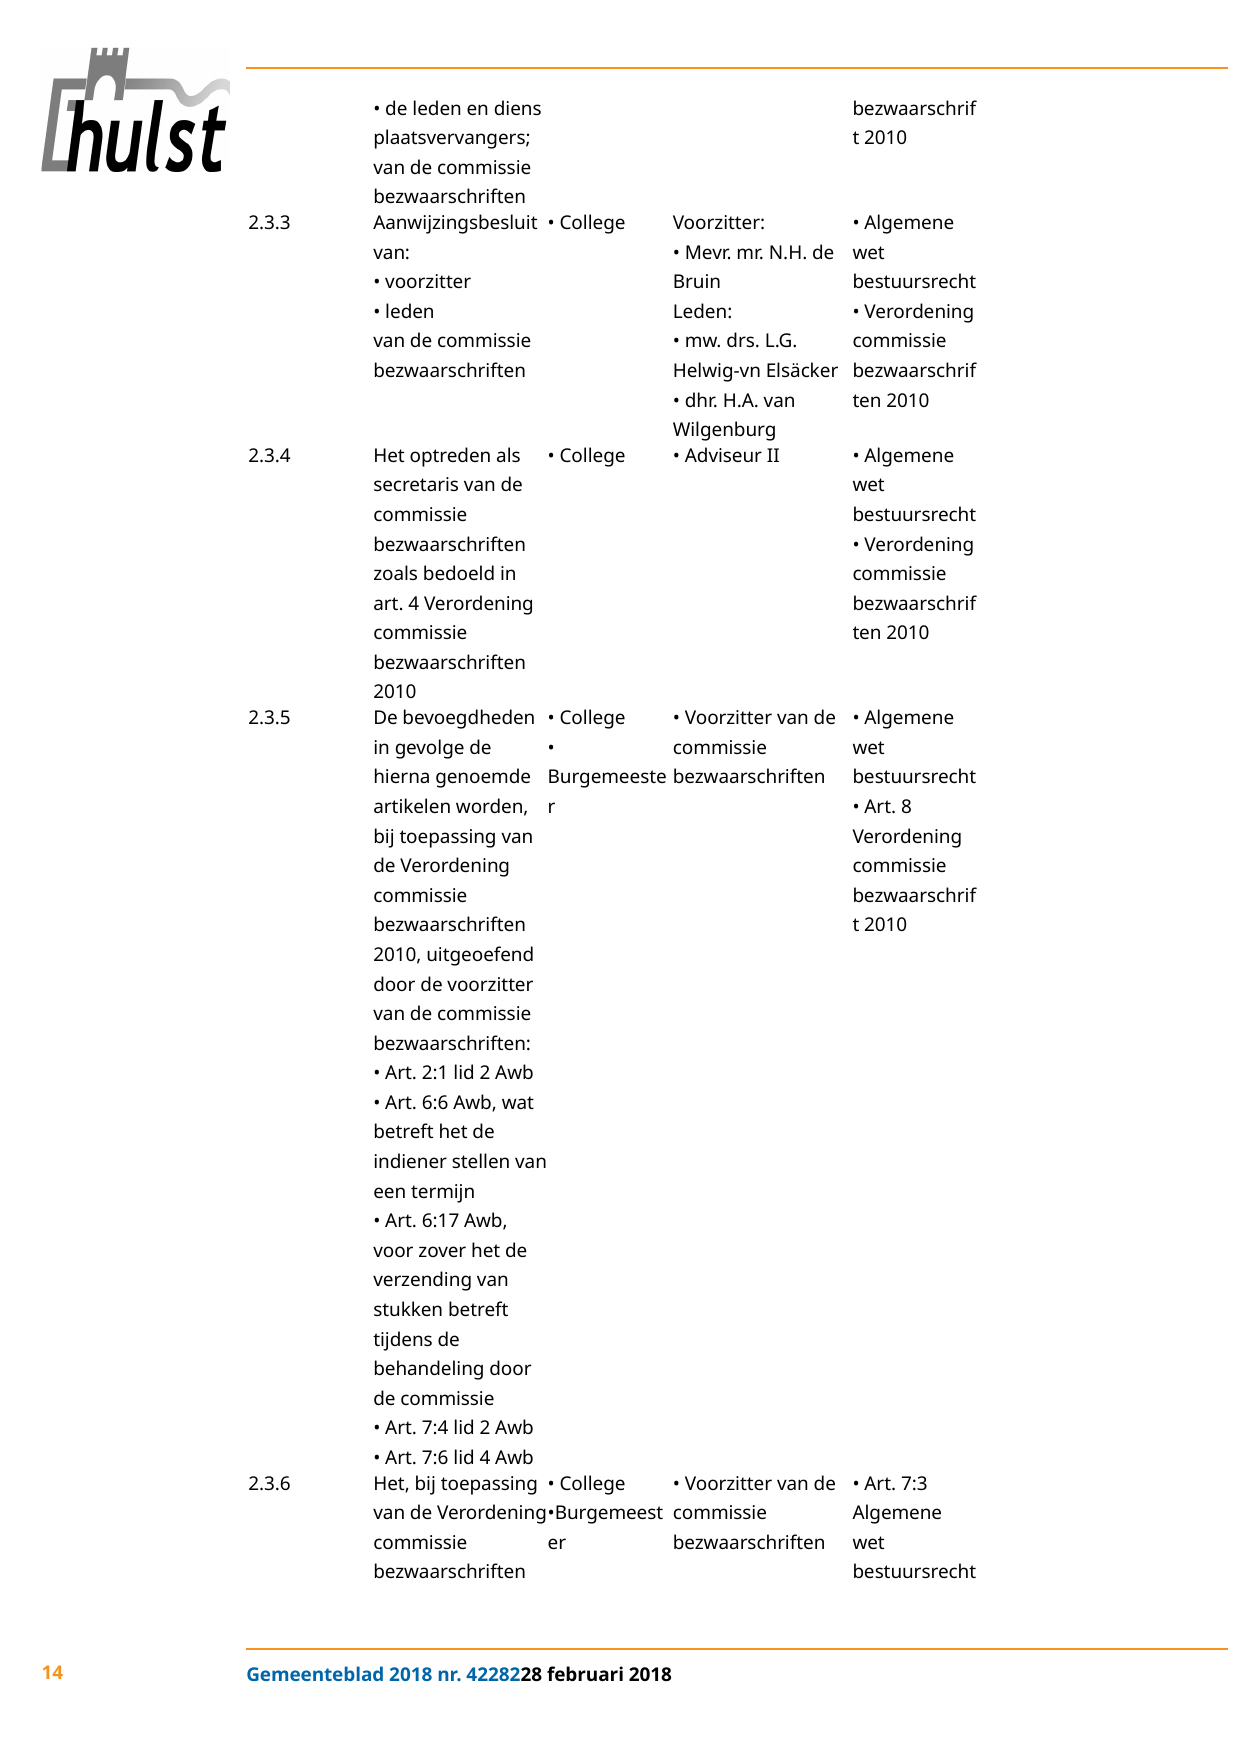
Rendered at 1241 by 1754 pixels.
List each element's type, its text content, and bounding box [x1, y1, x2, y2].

picture [41, 47, 231, 172]
table_cell [548, 95, 673, 209]
table_cell [978, 209, 1152, 442]
table_cell • Voorzitter van de commissie bezwaarschriften [673, 705, 852, 1470]
table_cell 2.3.4 [248, 442, 373, 704]
table_cell [978, 705, 1152, 1470]
table_cell • Algemene wet bestuursrecht • Verordening commissie bezwaarschriften 2010 [852, 209, 977, 442]
table_cell [978, 95, 1152, 209]
table_cell [673, 95, 852, 209]
table_cell Het, bij toepassing van de Verordening commissie bezwaarschriften [373, 1470, 547, 1584]
table_cell • Voorzitter van de commissie bezwaarschriften [673, 1470, 852, 1584]
table_cell 2.3.6 [248, 1470, 373, 1584]
table_cell • Algemene wet bestuursrecht • Art. 8 Verordening commissie bezwaarschrift 2010 [852, 705, 977, 1470]
table_cell bezwaarschrift 2010 [852, 95, 977, 209]
table_cell [978, 442, 1152, 704]
table_cell • College [548, 209, 673, 442]
table_cell • de leden en diens plaatsvervangers; van de commissie bezwaarschriften [373, 95, 547, 209]
table_cell • College • Burgemeester [548, 705, 673, 1470]
table_cell • Adviseur II [673, 442, 852, 704]
table_cell 2.3.5 [248, 705, 373, 1470]
table_cell [978, 1470, 1152, 1584]
table_cell • College [548, 442, 673, 704]
table_cell 2.3.3 [248, 209, 373, 442]
table_cell • College •Burgemeester [548, 1470, 673, 1584]
table_cell De bevoegdheden in gevolge de hierna genoemde artikelen worden, bij toepassing van de Verordening commissie bezwaarschriften 2010, uitgeoefend door de voorzitter van de commissie bezwaarschriften: • Art. 2:1 lid 2 Awb • Art. 6:6 Awb, wat betreft het de indiener stellen van een termijn • Art. 6:17 Awb, voor zover het de verzending van stukken betreft tijdens de behandeling door de commissie • Art. 7:4 lid 2 Awb • Art. 7:6 lid 4 Awb [373, 705, 547, 1470]
table_cell Voorzitter: • Mevr. mr. N.H. de Bruin Leden: • mw. drs. L.G. Helwig-vn Elsäcker • dhr. H.A. van Wilgenburg [673, 209, 852, 442]
table_cell Aanwijzingsbesluit van: • voorzitter • leden van de commissie bezwaarschriften [373, 209, 547, 442]
table_cell • Algemene wet bestuursrecht • Verordening commissie bezwaarschriften 2010 [852, 442, 977, 704]
table_cell • Art. 7:3 Algemene wet bestuursrecht [852, 1470, 977, 1584]
table_cell [248, 95, 373, 209]
table_cell Het optreden als secretaris van de commissie bezwaarschriften zoals bedoeld in art. 4 Verordening commissie bezwaarschriften 2010 [373, 442, 547, 704]
